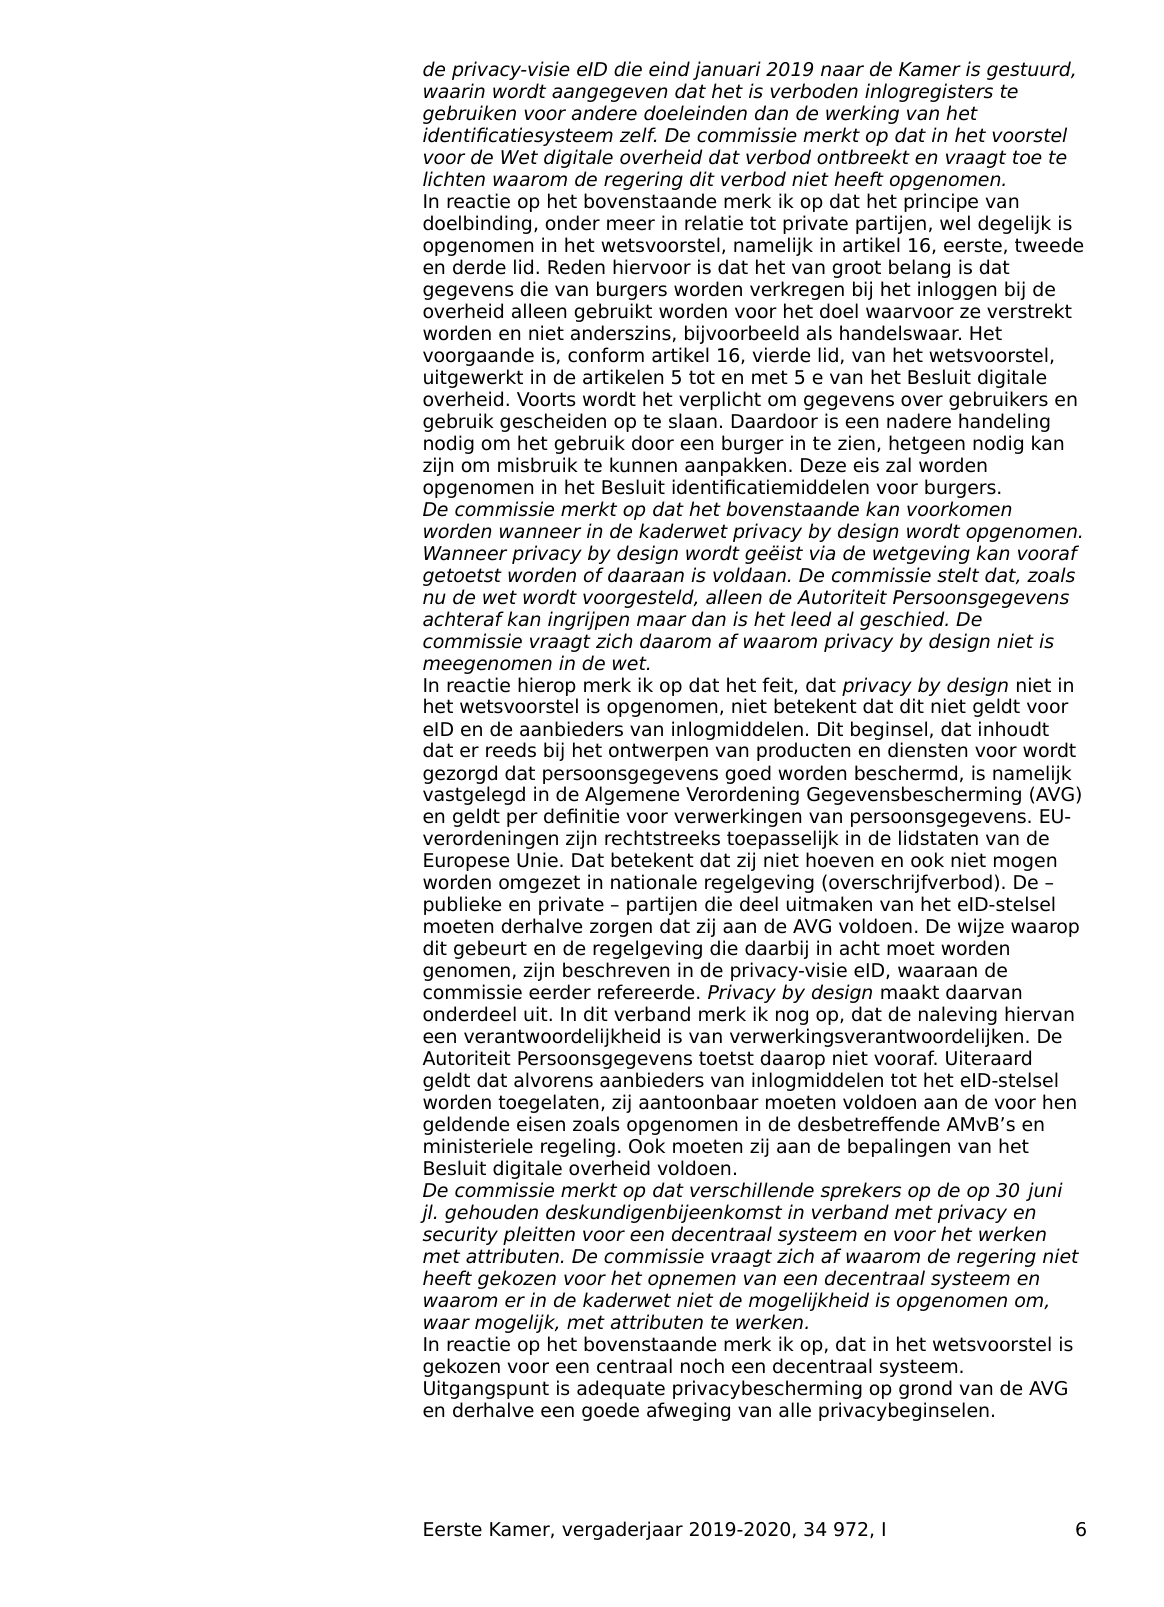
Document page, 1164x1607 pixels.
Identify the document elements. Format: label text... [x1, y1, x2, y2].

text In reactie op het bovenstaande merk ik op, dat in het wetsvoorstel is gekozen voor een centraal noch een decentraal systeem. Uitgangspunt is adequate privacybescherming op grond van de AVG en derhalve een goede afweging van alle privacybeginselen. [422, 1334, 1087, 1422]
text In reactie hierop merk ik op dat het feit, dat privacy by design niet in het wetsvoorstel is opgenomen, niet betekent dat dit niet geldt voor eID en de aanbieders van inlogmiddelen. Dit beginsel, dat inhoudt dat er reeds bij het ontwerpen van producten en diensten voor wordt gezorgd dat persoonsgegevens goed worden beschermd, is namelijk vastgelegd in de Algemene Verordening Gegevensbescherming (AVG) en geldt per definitie voor verwerkingen van persoonsgegevens. EU-verordeningen zijn rechtstreeks toepasselijk in de lidstaten van de Europese Unie. Dat betekent dat zij niet hoeven en ook niet mogen worden omgezet in nationale regelgeving (overschrijfverbod). De – publieke en private – partijen die deel uitmaken van het eID-stelsel moeten derhalve zorgen dat zij aan de AVG voldoen. De wijze waarop dit gebeurt en de regelgeving die daarbij in acht moet worden genomen, zijn beschreven in de privacy-visie eID, waaraan de commissie eerder refereerde. Privacy by design maakt daarvan onderdeel uit. In dit verband merk ik nog op, dat de naleving hiervan een verantwoordelijkheid is van verwerkingsverantwoordelijken. De Autoriteit Persoonsgegevens toetst daarop niet vooraf. Uiteraard geldt dat alvorens aanbieders van inlogmiddelen tot het eID-stelsel worden toegelaten, zij aantoonbaar moeten voldoen aan de voor hen geldende eisen zoals opgenomen in de desbetreffende AMvB’s en ministeriele regeling. Ook moeten zij aan de bepalingen van het Besluit digitale overheid voldoen. [422, 674, 1087, 1180]
text De commissie merkt op dat het bovenstaande kan voorkomen worden wanneer in de kaderwet privacy by design wordt opgenomen. Wanneer privacy by design wordt geëist via de wetgeving kan vooraf getoetst worden of daaraan is voldaan. De commissie stelt dat, zoals nu de wet wordt voorgesteld, alleen de Autoriteit Persoonsgegevens achteraf kan ingrijpen maar dan is het leed al geschied. De commissie vraagt zich daarom af waarom privacy by design niet is meegenomen in de wet. [422, 499, 1087, 674]
text de privacy-visie eID die eind januari 2019 naar de Kamer is gestuurd, waarin wordt aangegeven dat het is verboden inlogregisters te gebruiken voor andere doeleinden dan de werking van het identificatiesysteem zelf. De commissie merkt op dat in het voorstel voor de Wet digitale overheid dat verbod ontbreekt en vraagt toe te lichten waarom de regering dit verbod niet heeft opgenomen. [422, 59, 1087, 191]
text In reactie op het bovenstaande merk ik op dat het principe van doelbinding, onder meer in relatie tot private partijen, wel degelijk is opgenomen in het wetsvoorstel, namelijk in artikel 16, eerste, tweede en derde lid. Reden hiervoor is dat het van groot belang is dat gegevens die van burgers worden verkregen bij het inloggen bij de overheid alleen gebruikt worden voor het doel waarvoor ze verstrekt worden en niet anderszins, bijvoorbeeld als handelswaar. Het voorgaande is, conform artikel 16, vierde lid, van het wetsvoorstel, uitgewerkt in de artikelen 5 tot en met 5 e van het Besluit digitale overheid. Voorts wordt het verplicht om gegevens over gebruikers en gebruik gescheiden op te slaan. Daardoor is een nadere handeling nodig om het gebruik door een burger in te zien, hetgeen nodig kan zijn om misbruik te kunnen aanpakken. Deze eis zal worden opgenomen in het Besluit identificatiemiddelen voor burgers. [422, 191, 1087, 499]
text De commissie merkt op dat verschillende sprekers op de op 30 juni jl. gehouden deskundigenbijeenkomst in verband met privacy en security pleitten voor een decentraal systeem en voor het werken met attributen. De commissie vraagt zich af waarom de regering niet heeft gekozen voor het opnemen van een decentraal systeem en waarom er in de kaderwet niet de mogelijkheid is opgenomen om, waar mogelijk, met attributen te werken. [422, 1180, 1087, 1334]
